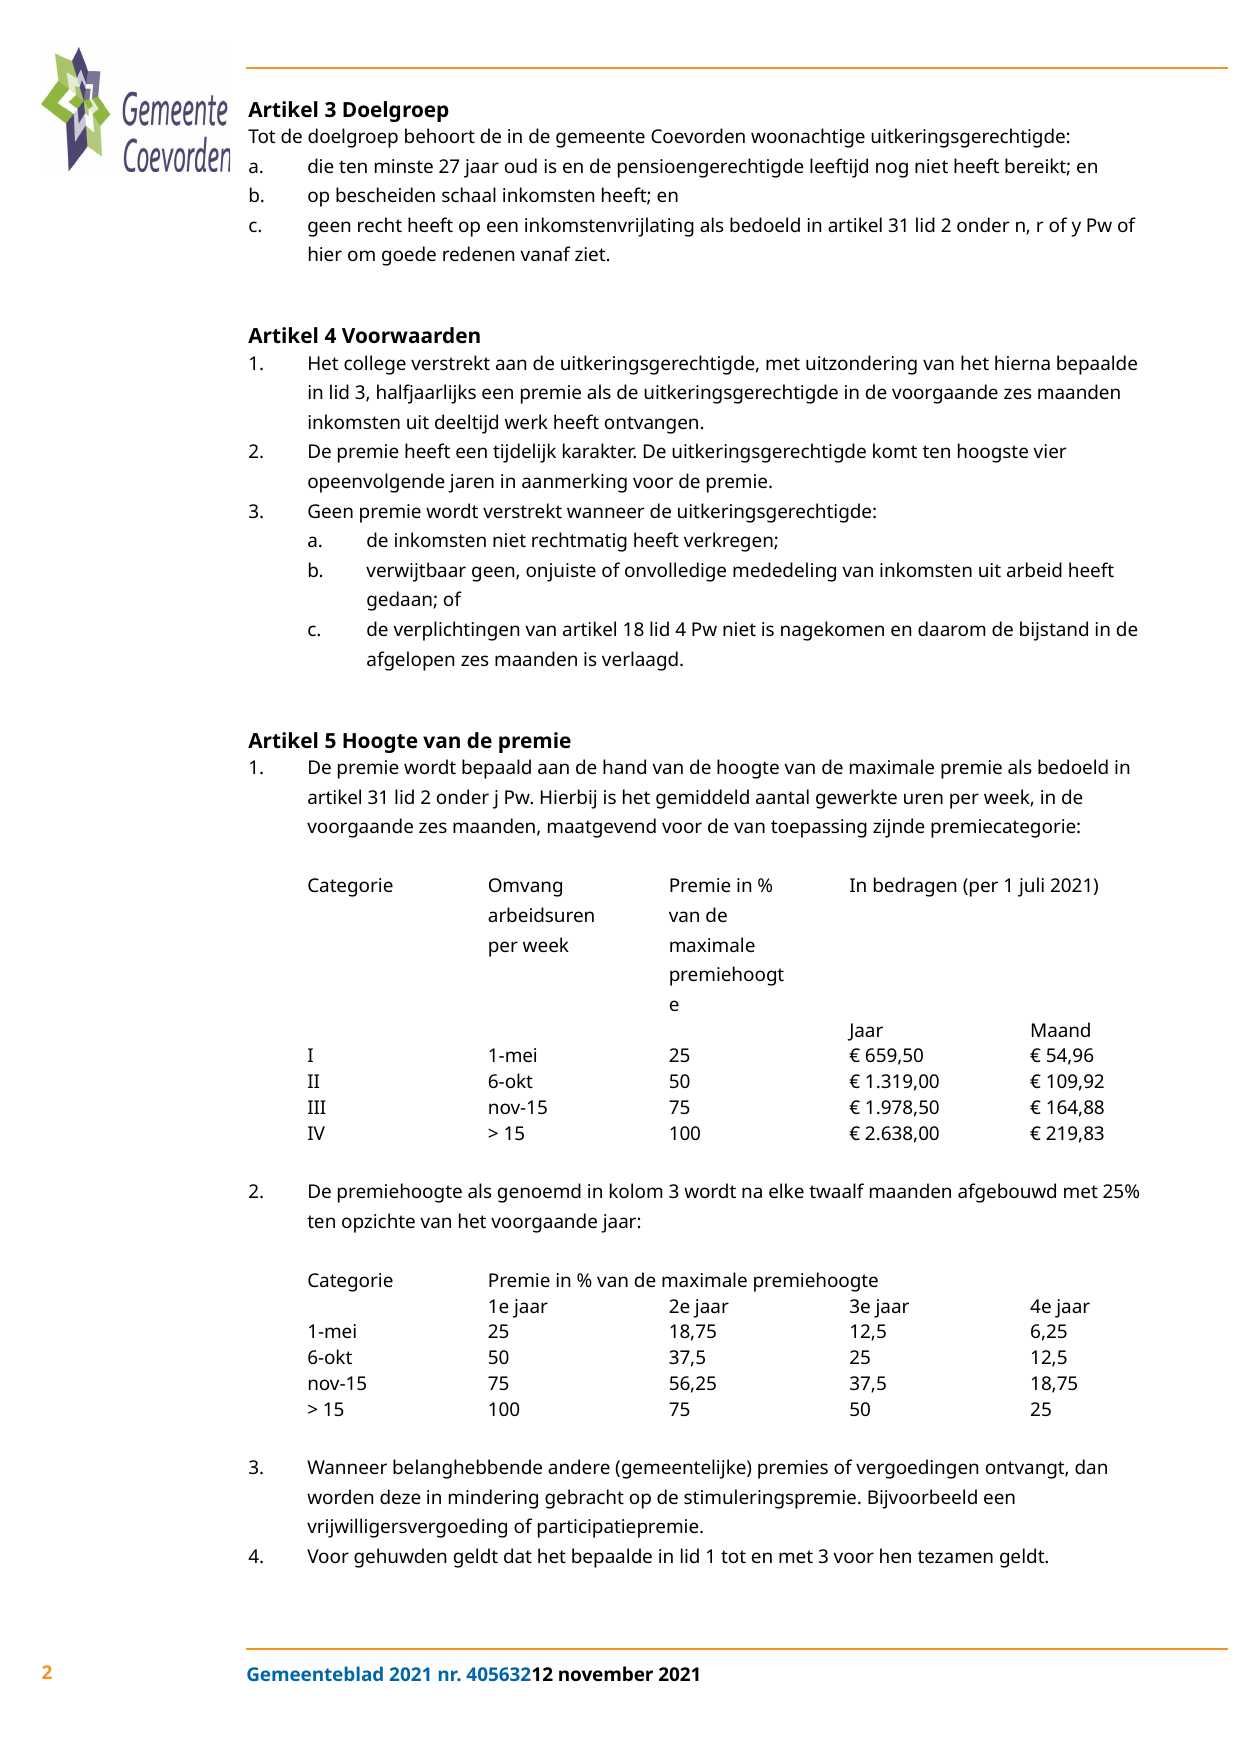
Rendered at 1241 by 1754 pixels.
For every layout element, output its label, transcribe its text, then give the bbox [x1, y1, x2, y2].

table_cell € 2.638,00 [790, 1120, 971, 1145]
table_cell 75 [609, 1396, 790, 1421]
table_cell Jaar [790, 1017, 971, 1042]
text Artikel 5 Hoogte van de premie [248, 726, 1152, 754]
table_cell 3e jaar [790, 1293, 971, 1318]
list Geen premie wordt verstrekt wanneer de uitkeringsgerechtigde: [248, 498, 1152, 524]
list die ten minste 27 jaar oud is en de pensioengerechtigde leeftijd nog niet heeft bereikt; en [248, 153, 1152, 178]
table_cell 25 [971, 1396, 1152, 1421]
table_cell 18,75 [971, 1370, 1152, 1396]
text Tot de doelgroep behoort de in de gemeente Coevorden woonachtige uitkeringsgerechtigde: [248, 123, 1152, 149]
table_header Categorie [248, 1267, 429, 1293]
table_cell 100 [429, 1396, 609, 1421]
table_cell 6,25 [971, 1319, 1152, 1344]
list De premie heeft een tijdelijk karakter. De uitkeringsgerechtigde komt ten hoogste vier opeenvolgende jaren in aanmerking voor de premie. [248, 439, 1152, 494]
table_cell 56,25 [609, 1370, 790, 1396]
table_cell 25 [429, 1319, 609, 1344]
text Artikel 3 Doelgroep [248, 95, 1152, 123]
table_cell 12,5 [790, 1319, 971, 1344]
table_cell 37,5 [790, 1370, 971, 1396]
table_cell 75 [429, 1370, 609, 1396]
table_cell 6-okt [248, 1344, 429, 1370]
table_cell > 15 [429, 1120, 609, 1145]
table_cell 50 [609, 1068, 790, 1094]
table_cell Maand [971, 1017, 1152, 1042]
table_cell 6-okt [429, 1068, 609, 1094]
table_cell € 659,50 [790, 1043, 971, 1068]
list verwijtbaar geen, onjuiste of onvolledige mededeling van inkomsten uit arbeid heeft gedaan; of [307, 557, 1152, 612]
table_cell [429, 1017, 609, 1042]
table_cell 75 [609, 1094, 790, 1120]
table_cell [609, 1017, 790, 1042]
picture [41, 47, 231, 172]
table_header Omvang arbeidsuren per week [429, 873, 609, 1017]
list geen recht heeft op een inkomstenvrijlating als bedoeld in artikel 31 lid 2 onder n, r of y Pw of hier om goede redenen vanaf ziet. [248, 212, 1152, 267]
table_cell 18,75 [609, 1319, 790, 1344]
table_header Categorie [248, 873, 429, 1017]
table_cell 4e jaar [971, 1293, 1152, 1318]
table_cell III [248, 1094, 429, 1120]
table_cell € 1.319,00 [790, 1068, 971, 1094]
table_cell 37,5 [609, 1344, 790, 1370]
list de verplichtingen van artikel 18 lid 4 Pw niet is nagekomen en daarom de bijstand in de afgelopen zes maanden is verlaagd. [307, 616, 1152, 672]
table_cell > 15 [248, 1396, 429, 1421]
table_cell € 219,83 [971, 1120, 1152, 1145]
table_cell € 54,96 [971, 1043, 1152, 1068]
table_cell I [248, 1043, 429, 1068]
table_header Premie in % van de maximale premiehoogte [429, 1267, 1152, 1293]
list Voor gehuwden geldt dat het bepaalde in lid 1 tot en met 3 voor hen tezamen geldt. [248, 1543, 1152, 1569]
table_cell 2e jaar [609, 1293, 790, 1318]
table_cell € 1.978,50 [790, 1094, 971, 1120]
list Wanneer belanghebbende andere (gemeentelijke) premies of vergoedingen ontvangt, dan worden deze in mindering gebracht op de stimuleringspremie. Bijvoorbeeld een vrijwilligersvergoeding of participatiepremie. [248, 1454, 1152, 1539]
table_cell 50 [429, 1344, 609, 1370]
list Het college verstrekt aan de uitkeringsgerechtigde, met uitzondering van het hierna bepaalde in lid 3, halfjaarlijks een premie als de uitkeringsgerechtigde in de voorgaande zes maanden inkomsten uit deeltijd werk heeft ontvangen. [248, 350, 1152, 435]
table_cell nov-15 [248, 1370, 429, 1396]
list de inkomsten niet rechtmatig heeft verkregen; [307, 527, 1152, 553]
table_header Premie in % van de maximale premiehoogte [609, 873, 790, 1017]
table_cell 50 [790, 1396, 971, 1421]
table_cell 1e jaar [429, 1293, 609, 1318]
table_cell 25 [609, 1043, 790, 1068]
text Artikel 4 Voorwaarden [248, 322, 1152, 350]
list op bescheiden schaal inkomsten heeft; en [248, 182, 1152, 208]
list De premiehoogte als genoemd in kolom 3 wordt na elke twaalf maanden afgebouwd met 25% ten opzichte van het voorgaande jaar: [248, 1178, 1152, 1233]
table_cell II [248, 1068, 429, 1094]
table_cell IV [248, 1120, 429, 1145]
table_cell 100 [609, 1120, 790, 1145]
table_cell € 109,92 [971, 1068, 1152, 1094]
table_cell nov-15 [429, 1094, 609, 1120]
table_cell 12,5 [971, 1344, 1152, 1370]
table_cell [248, 1017, 429, 1042]
table_cell € 164,88 [971, 1094, 1152, 1120]
list De premie wordt bepaald aan de hand van de hoogte van de maximale premie als bedoeld in artikel 31 lid 2 onder j Pw. Hierbij is het gemiddeld aantal gewerkte uren per week, in de voorgaande zes maanden, maatgevend voor de van toepassing zijnde premiecategorie: [248, 754, 1152, 839]
table_cell 25 [790, 1344, 971, 1370]
table_cell [248, 1293, 429, 1318]
table_header In bedragen (per 1 juli 2021) [790, 873, 1152, 1017]
table_cell 1-mei [429, 1043, 609, 1068]
table_cell 1-mei [248, 1319, 429, 1344]
